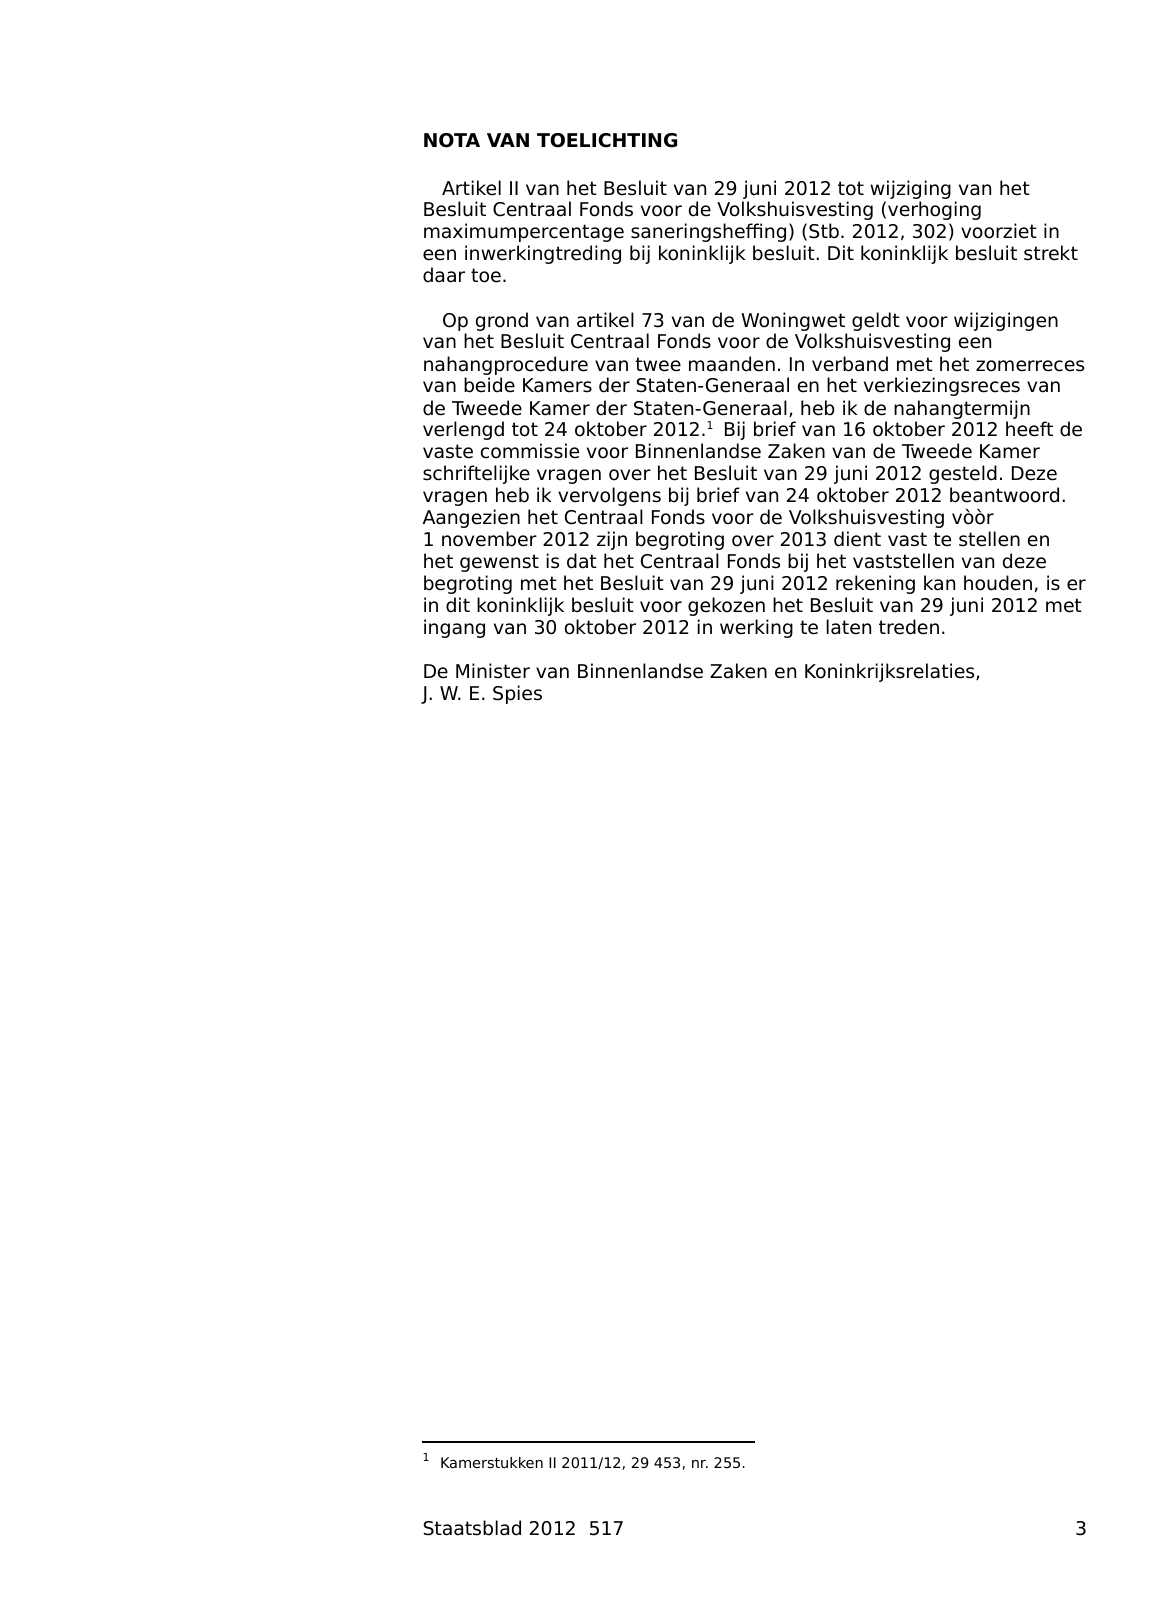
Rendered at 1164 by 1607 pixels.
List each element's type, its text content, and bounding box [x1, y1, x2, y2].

text De Minister van Binnenlandse Zaken en Koninkrijksrelaties, J. W. E. Spies [422, 661, 1087, 705]
text Artikel II van het Besluit van 29 juni 2012 tot wijziging van het Besluit Centraal Fonds voor de Volkshuisvesting (verhoging maximumpercentage saneringsheffing) (Stb. 2012, 302) voorziet in een inwerkingtreding bij koninklijk besluit. Dit koninklijk besluit strekt daar toe. [422, 177, 1087, 287]
text Op grond van artikel 73 van de Woningwet geldt voor wijzigingen van het Besluit Centraal Fonds voor de Volkshuisvesting een nahangprocedure van twee maanden. In verband met het zomerreces van beide Kamers der Staten-Generaal en het verkiezingsreces van de Tweede Kamer der Staten-Generaal, heb ik de nahangtermijn verlengd tot 24 oktober 2012. Bij brief van 16 oktober 2012 heeft de vaste commissie voor Binnenlandse Zaken van de Tweede Kamer schriftelijke vragen over het Besluit van 29 juni 2012 gesteld. Deze vragen heb ik vervolgens bij brief van 24 oktober 2012 beantwoord. Aangezien het Centraal Fonds voor de Volkshuisvesting vòòr 1 november 2012 zijn begroting over 2013 dient vast te stellen en het gewenst is dat het Centraal Fonds bij het vaststellen van deze begroting met het Besluit van 29 juni 2012 rekening kan houden, is er in dit koninklijk besluit voor gekozen het Besluit van 29 juni 2012 met ingang van 30 oktober 2012 in werking te laten treden. [422, 309, 1087, 639]
subtitle NOTA VAN TOELICHTING [422, 130, 1087, 152]
text Kamerstukken II 2011/12, 29 453, nr. 255. [422, 1451, 1087, 1473]
